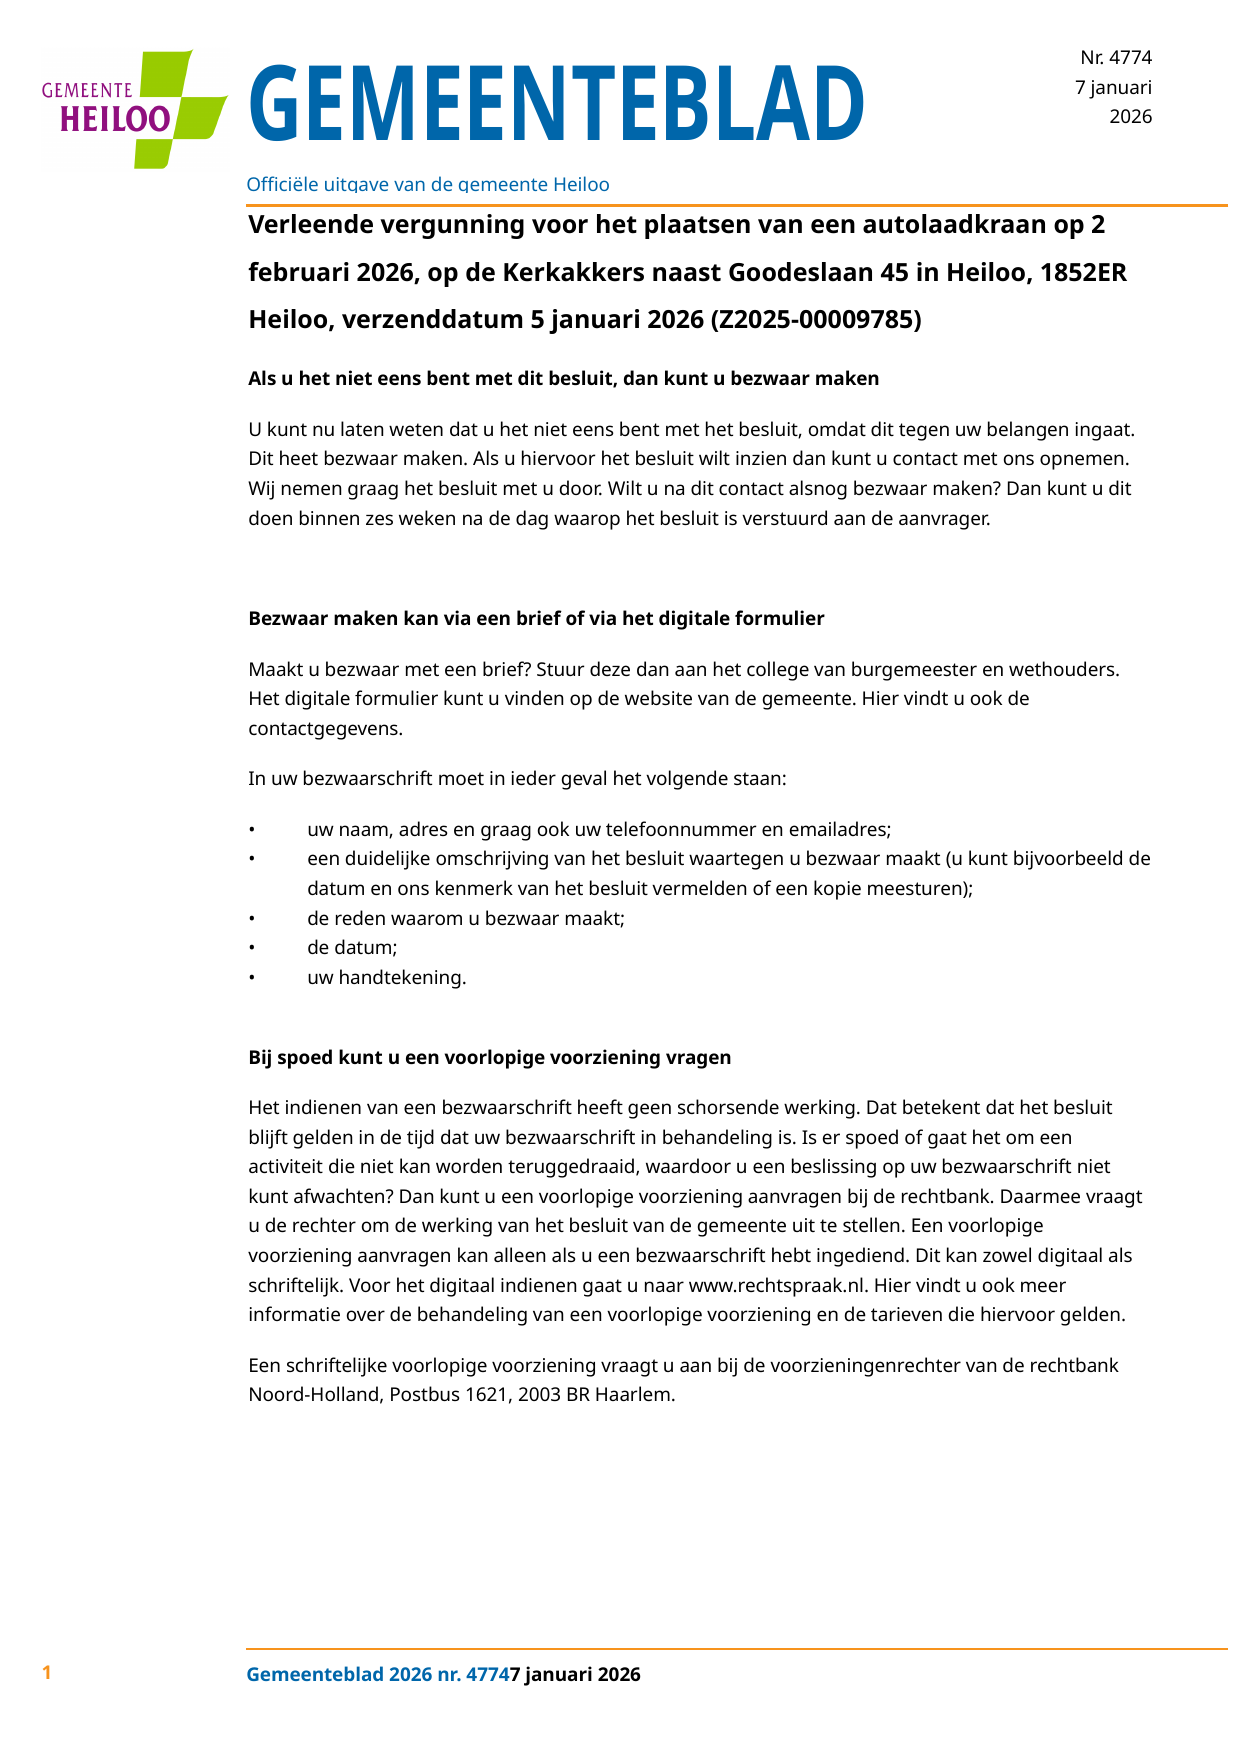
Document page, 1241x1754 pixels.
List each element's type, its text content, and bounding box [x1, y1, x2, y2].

picture [41, 47, 231, 172]
text Verleende vergunning voor het plaatsen van een autolaadkraan op 2 februari 2026, op de Kerkakkers naast Goodeslaan 45 in Heiloo, 1852ER Heiloo, verzenddatum 5 januari 2026 (Z2025-00009785) [248, 207, 1152, 336]
text In uw bezwaarschrift moet in ieder geval het volgende staan: [248, 766, 1152, 791]
text Bij spoed kunt u een voorlopige voorziening vragen [248, 1044, 1152, 1069]
list een duidelijke omschrijving van het besluit waartegen u bezwaar maakt (u kunt bijvoorbeeld de datum en ons kenmerk van het besluit vermelden of een kopie meesturen); [248, 846, 1152, 901]
text Maakt u bezwaar met een brief? Stuur deze dan aan het college van burgemeester en wethouders. Het digitale formulier kunt u vinden op de website van de gemeente. Hier vindt u ook de contactgegevens. [248, 656, 1152, 741]
list de datum; [248, 934, 1152, 960]
text Het indienen van een bezwaarschrift heeft geen schorsende werking. Dat betekent dat het besluit blijft gelden in de tijd dat uw bezwaarschrift in behandeling is. Is er spoed of gaat het om een activiteit die niet kan worden teruggedraaid, waardoor u een beslissing op uw bezwaarschrift niet kunt afwachten? Dan kunt u een voorlopige voorziening aanvragen bij de rechtbank. Daarmee vraagt u de rechter om de werking van het besluit van de gemeente uit te stellen. Een voorlopige voorziening aanvragen kan alleen als u een bezwaarschrift hebt ingediend. Dit kan zowel digitaal als schriftelijk. Voor het digitaal indienen gaat u naar www.rechtspraak.nl. Hier vindt u ook meer informatie over de behandeling van een voorlopige voorziening en de tarieven die hiervoor gelden. [248, 1094, 1152, 1327]
text Als u het niet eens bent met dit besluit, dan kunt u bezwaar maken [248, 366, 1152, 391]
text U kunt nu laten weten dat u het niet eens bent met het besluit, omdat dit tegen uw belangen ingaat. Dit heet bezwaar maken. Als u hiervoor het besluit wilt inzien dan kunt u contact met ons opnemen. Wij nemen graag het besluit met u door. Wilt u na dit contact alsnog bezwaar maken? Dan kunt u dit doen binnen zes weken na de dag waarop het besluit is verstuurd aan de aanvrager. [248, 416, 1152, 530]
text Bezwaar maken kan via een brief of via het digitale formulier [248, 606, 1152, 631]
list uw handtekening. [248, 964, 1152, 989]
text Een schriftelijke voorlopige voorziening vraagt u aan bij de voorzieningenrechter van de rechtbank Noord-Holland, Postbus 1621, 2003 BR Haarlem. [248, 1352, 1152, 1407]
list de reden waarom u bezwaar maakt; [248, 905, 1152, 930]
list uw naam, adres en graag ook uw telefoonnummer en emailadres; [248, 816, 1152, 842]
